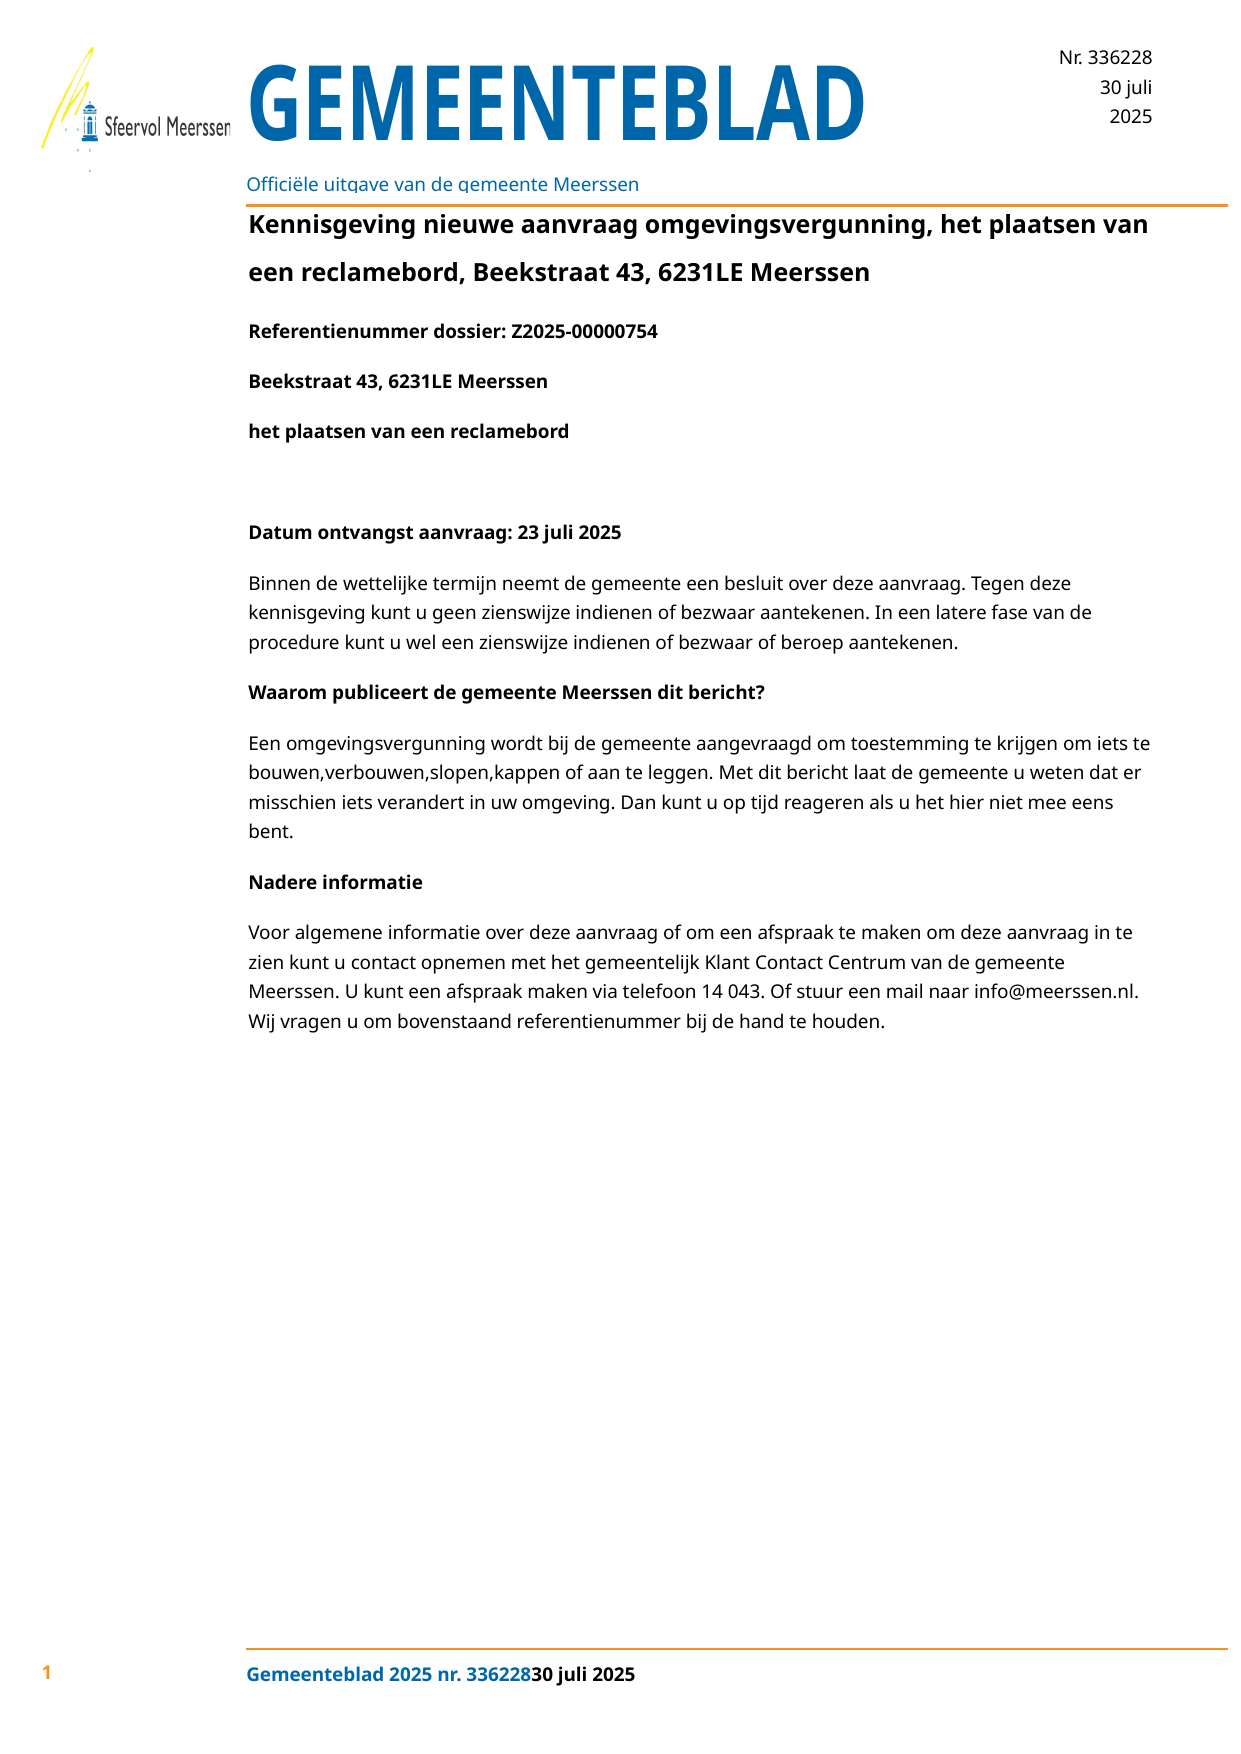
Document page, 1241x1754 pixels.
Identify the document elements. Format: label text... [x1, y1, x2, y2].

text Binnen de wettelijke termijn neemt de gemeente een besluit over deze aanvraag. Tegen deze kennisgeving kunt u geen zienswijze indienen of bezwaar aantekenen. In een latere fase van de procedure kunt u wel een zienswijze indienen of bezwaar of beroep aantekenen. [248, 570, 1152, 655]
text Datum ontvangst aanvraag: 23 juli 2025 [248, 519, 1152, 545]
text Waarom publiceert de gemeente Meerssen dit bericht? [248, 679, 1152, 705]
text Kennisgeving nieuwe aanvraag omgevingsvergunning, het plaatsen van een reclamebord, Beekstraat 43, 6231LE Meerssen [248, 207, 1152, 288]
text het plaatsen van een reclamebord [248, 419, 1152, 444]
text Voor algemene informatie over deze aanvraag of om een afspraak te maken om deze aanvraag in te zien kunt u contact opnemen met het gemeentelijk Klant Contact Centrum van de gemeente Meerssen. U kunt een afspraak maken via telefoon 14 043. Of stuur een mail naar info@meerssen.nl. Wij vragen u om bovenstaand referentienummer bij de hand te houden. [248, 919, 1152, 1034]
text Beekstraat 43, 6231LE Meerssen [248, 368, 1152, 394]
text Een omgevingsvergunning wordt bij de gemeente aangevraagd om toestemming te krijgen om iets te bouwen,verbouwen,slopen,kappen of aan te leggen. Met dit bericht laat de gemeente u weten dat er misschien iets verandert in uw omgeving. Dan kunt u op tijd reageren als u het hier niet mee eens bent. [248, 730, 1152, 844]
text Referentienummer dossier: Z2025-00000754 [248, 318, 1152, 344]
picture [41, 47, 231, 172]
text Nadere informatie [248, 869, 1152, 895]
